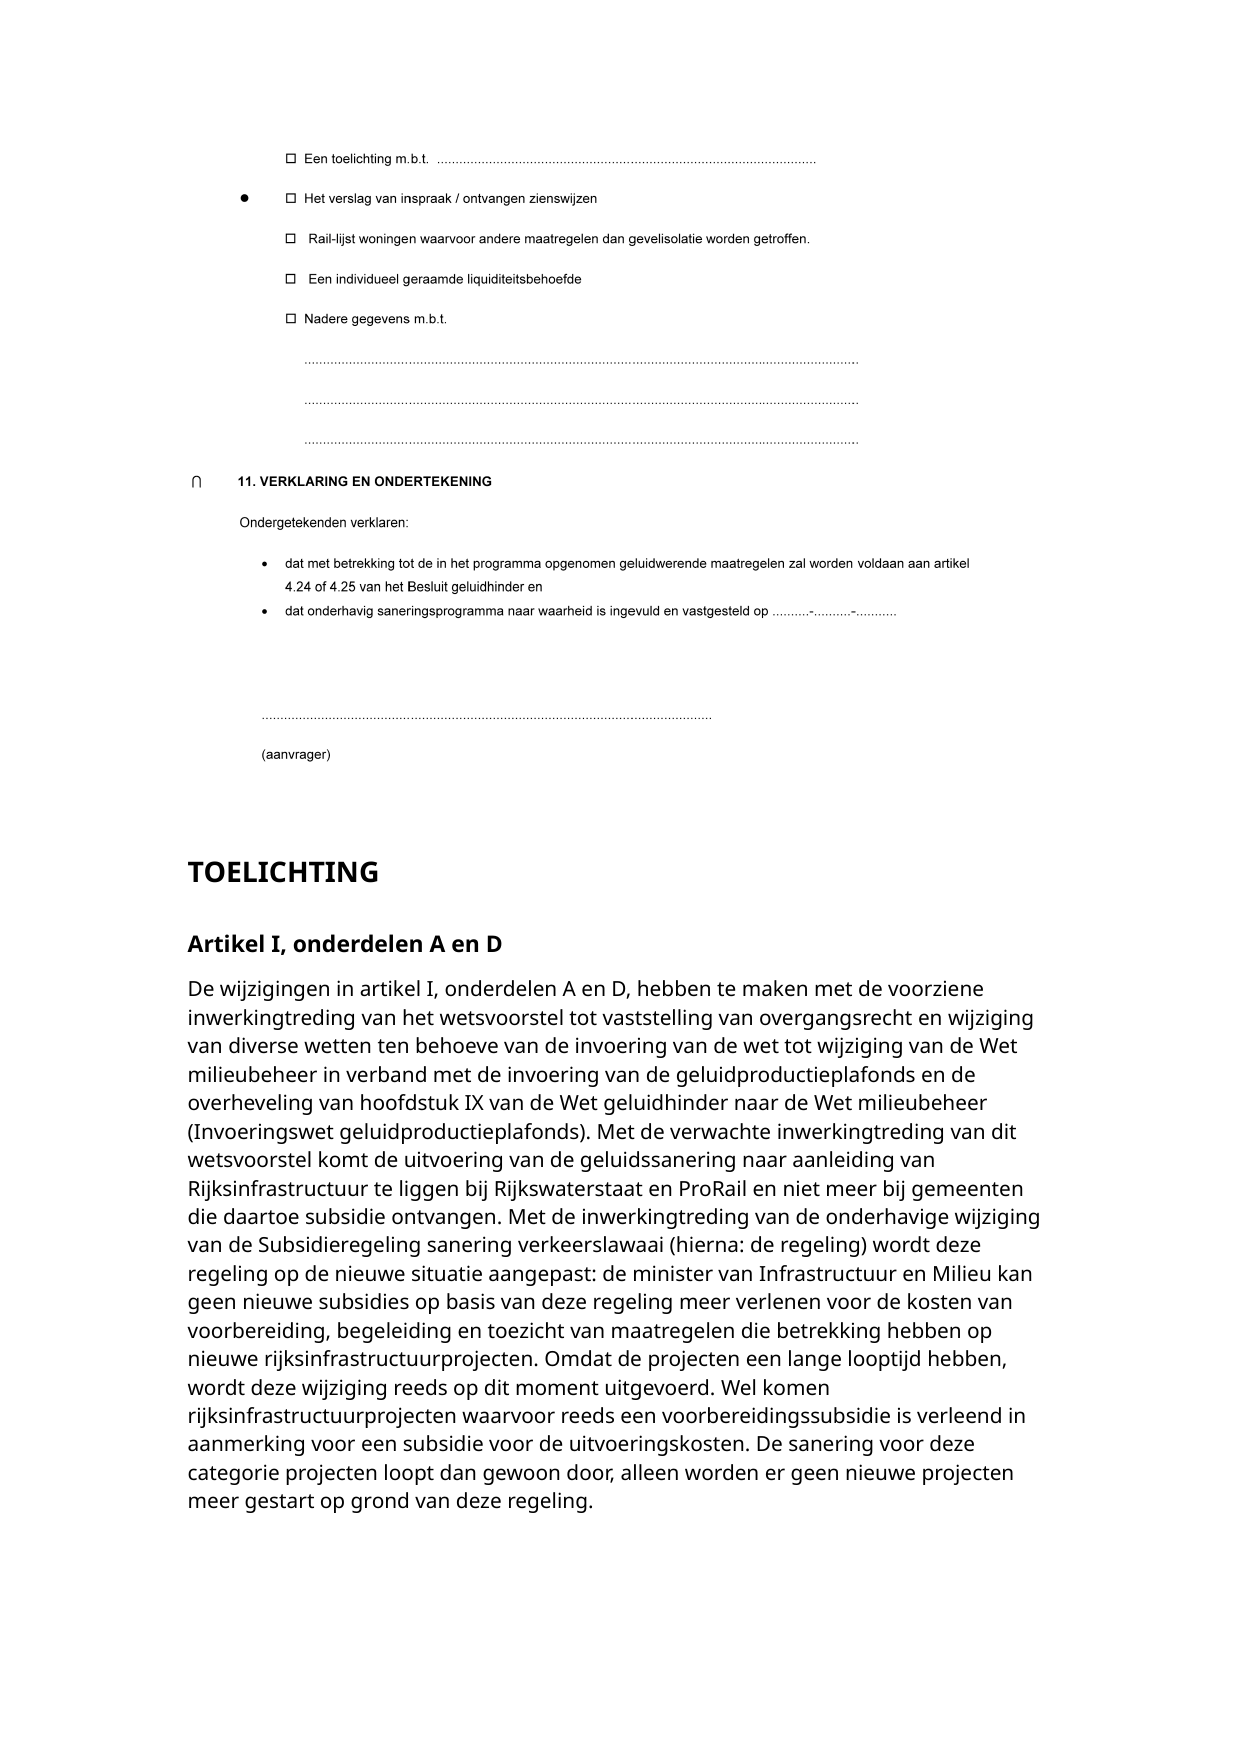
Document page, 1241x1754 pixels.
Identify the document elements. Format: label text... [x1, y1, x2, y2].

subtitle TOELICHTING [187, 852, 1053, 891]
text De wijzigingen in artikel I, onderdelen A en D, hebben te maken met de voorziene inwerkingtreding van het wetsvoorstel tot vaststelling van overgangsrecht en wijziging van diverse wetten ten behoeve van de invoering van de wet tot wijziging van de Wet milieubeheer in verband met de invoering van de geluidproductieplafonds en de overheveling van hoofdstuk IX van de Wet geluidhinder naar de Wet milieubeheer (Invoeringswet geluidproductieplafonds). Met de verwachte inwerkingtreding van dit wetsvoorstel komt de uitvoering van de geluidssanering naar aanleiding van Rijksinfrastructuur te liggen bij Rijkswaterstaat en ProRail en niet meer bij gemeenten die daartoe subsidie ontvangen. Met de inwerkingtreding van de onderhavige wijziging van de Subsidieregeling sanering verkeerslawaai (hierna: de regeling) wordt deze regeling op de nieuwe situatie aangepast: de minister van Infrastructuur en Milieu kan geen nieuwe subsidies op basis van deze regeling meer verlenen voor de kosten van voorbereiding, begeleiding en toezicht van maatregelen die betrekking hebben op nieuwe rijksinfrastructuurprojecten. Omdat de projecten een lange looptijd hebben, wordt deze wijziging reeds op dit moment uitgevoerd. Wel komen rijksinfrastructuurprojecten waarvoor reeds een voorbereidingssubsidie is verleend in aanmerking voor een subsidie voor de uitvoeringskosten. De sanering voor deze categorie projecten loopt dan gewoon door, alleen worden er geen nieuwe projecten meer gestart op grond van deze regeling. [187, 974, 1053, 1515]
subtitle Artikel I, onderdelen A en D [187, 928, 1053, 959]
picture [187, 150, 1075, 772]
